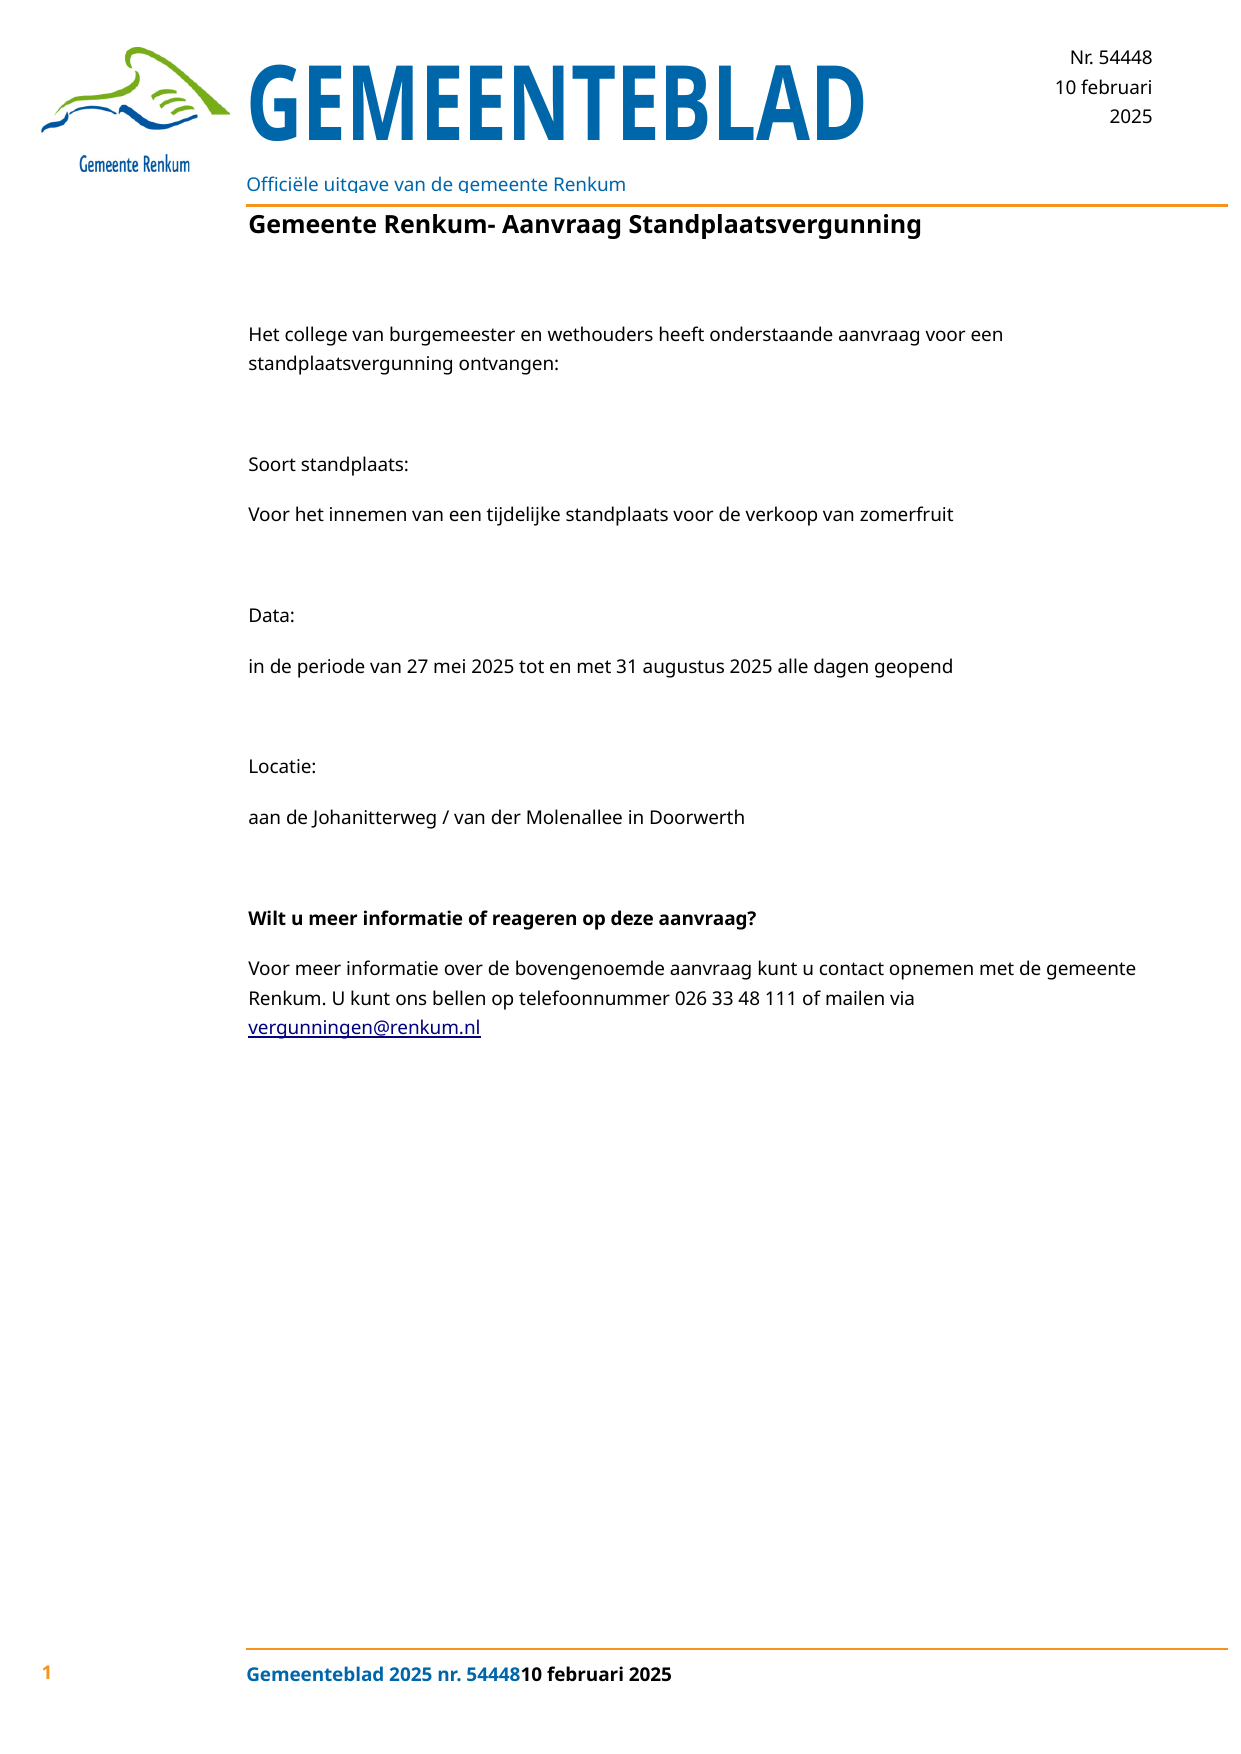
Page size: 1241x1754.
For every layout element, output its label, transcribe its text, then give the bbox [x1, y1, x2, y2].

text in de periode van 27 mei 2025 tot en met 31 augustus 2025 alle dagen geopend [248, 653, 1152, 678]
text aan de Johanitterweg / van der Molenallee in Doorwerth [248, 804, 1152, 830]
text Data: [248, 602, 1152, 628]
text Voor het innemen van een tijdelijke standplaats voor de verkoop van zomerfruit [248, 502, 1152, 527]
text Wilt u meer informatie of reageren op deze aanvraag? [248, 905, 1152, 931]
picture [41, 47, 231, 172]
text Gemeente Renkum- Aanvraag Standplaatsvergunning [248, 207, 1152, 241]
text Voor meer informatie over de bovengenoemde aanvraag kunt u contact opnemen met de gemeente Renkum. U kunt ons bellen op telefoonnummer 026 33 48 111 of mailen via vergunningen@renkum.nl [248, 955, 1152, 1040]
text Soort standplaats: [248, 451, 1152, 477]
text Locatie: [248, 754, 1152, 779]
text Het college van burgemeester en wethouders heeft onderstaande aanvraag voor een standplaatsvergunning ontvangen: [248, 321, 1152, 376]
